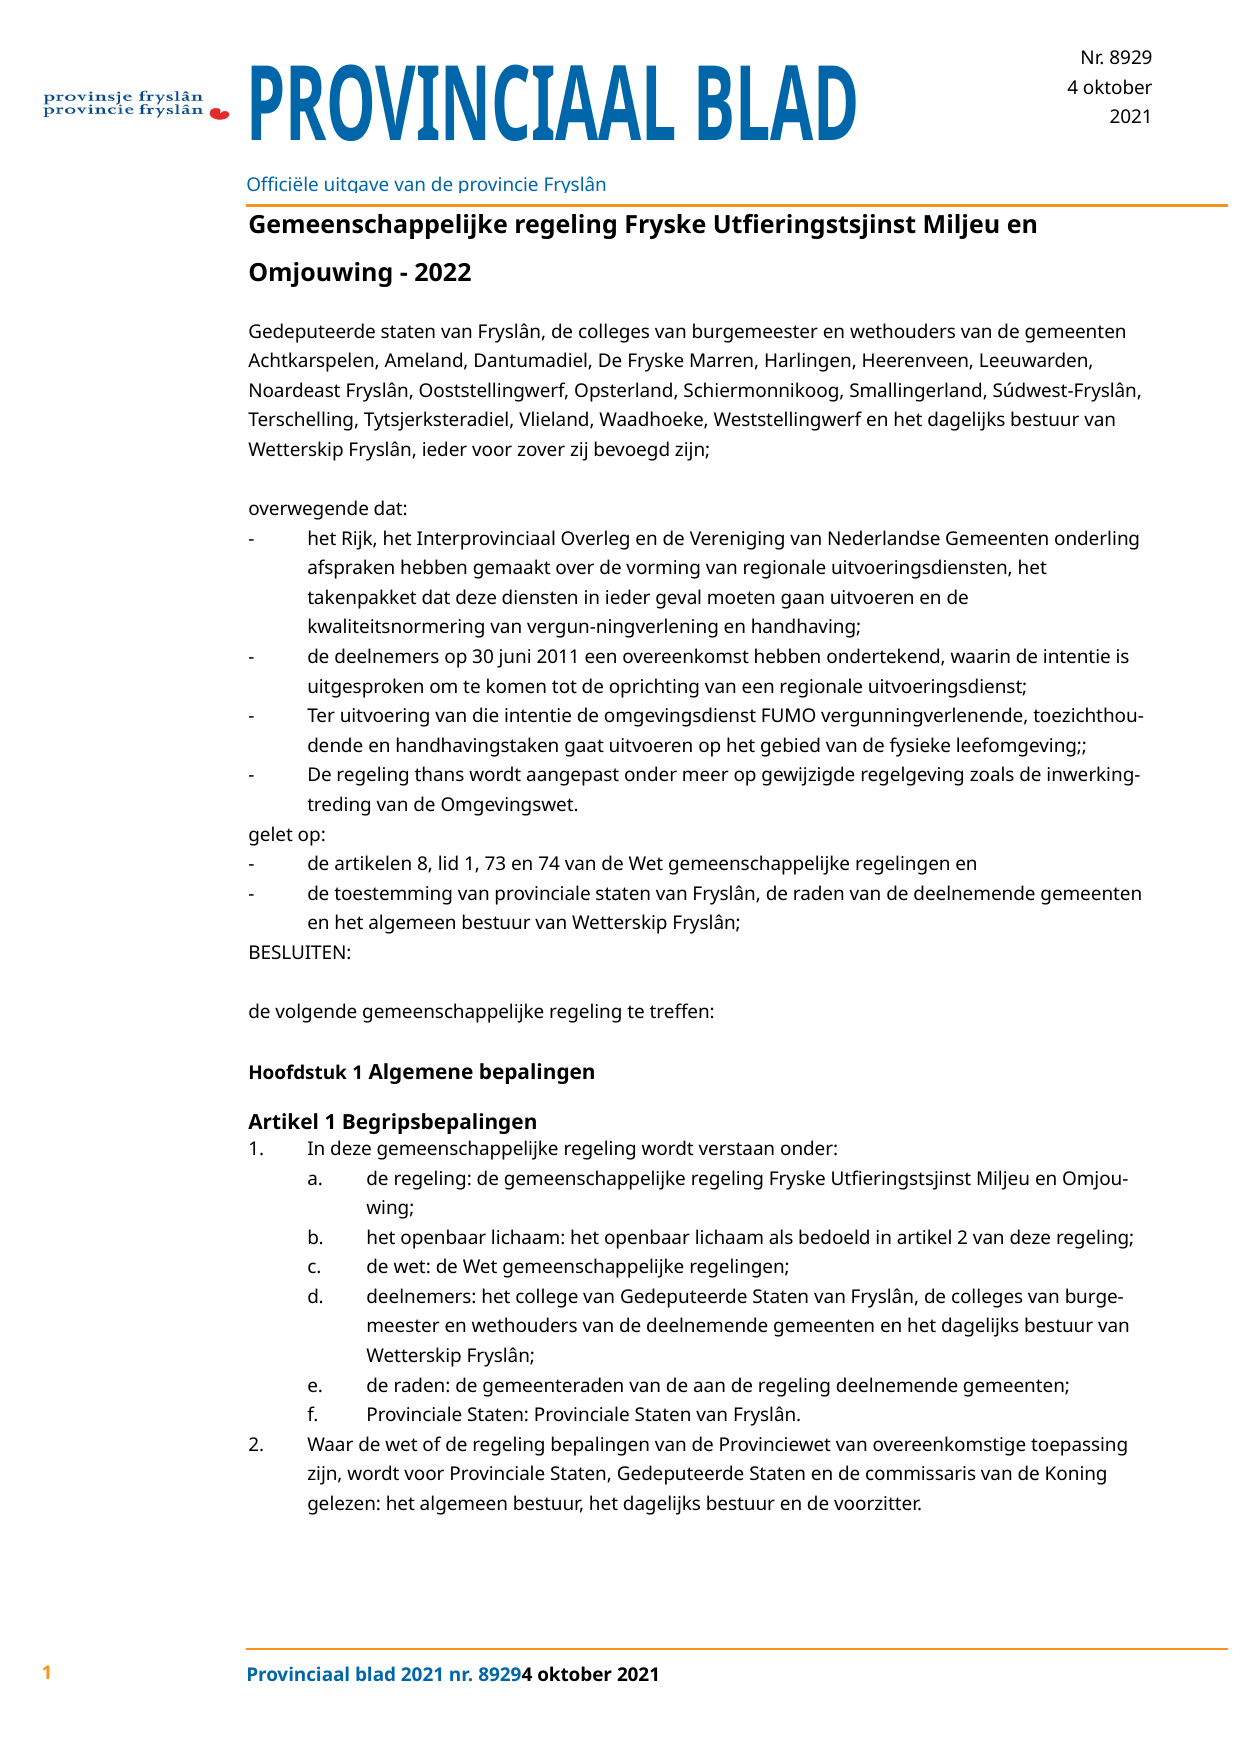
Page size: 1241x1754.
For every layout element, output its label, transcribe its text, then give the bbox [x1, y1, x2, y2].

list Ter uitvoering van die intentie de omgevingsdienst FUMO vergunningverlenende, toezichthou-dende en handhavingstaken gaat uitvoeren op het gebied van de fysieke leefomgeving;; [248, 702, 1152, 758]
list de regeling: de gemeenschappelijke regeling Fryske Utfieringstsjinst Miljeu en Omjou-wing; [307, 1165, 1152, 1220]
text de volgende gemeenschappelijke regeling te treffen: [248, 998, 1152, 1024]
text overwegende dat: [248, 495, 1152, 521]
text gelet op: [248, 821, 1152, 847]
text BESLUITEN: [248, 939, 1152, 965]
text Gemeenschappelijke regeling Fryske Utfieringstsjinst Miljeu en Omjouwing - 2022 [248, 207, 1152, 288]
list de toestemming van provinciale staten van Fryslân, de raden van de deelnemende gemeenten en het algemeen bestuur van Wetterskip Fryslân; [248, 880, 1152, 935]
list deelnemers: het college van Gedeputeerde Staten van Fryslân, de colleges van burge-meester en wethouders van de deelnemende gemeenten en het dagelijks bestuur van Wetterskip Fryslân; [307, 1283, 1152, 1368]
text Hoofdstuk 1 Algemene bepalingen [248, 1057, 1152, 1086]
list de raden: de gemeenteraden van de aan de regeling deelnemende gemeenten; [307, 1372, 1152, 1398]
list De regeling thans wordt aangepast onder meer op gewijzigde regelgeving zoals de inwerking-treding van de Omgevingswet. [248, 762, 1152, 817]
text Gedeputeerde staten van Fryslân, de colleges van burgemeester en wethouders van de gemeenten Achtkarspelen, Ameland, Dantumadiel, De Fryske Marren, Harlingen, Heerenveen, Leeuwarden, Noardeast Fryslân, Ooststellingwerf, Opsterland, Schiermonnikoog, Smallingerland, Súdwest-Fryslân, Terschelling, Tytsjerksteradiel, Vlieland, Waadhoeke, Weststellingwerf en het dagelijks bestuur van Wetterskip Fryslân, ieder voor zover zij bevoegd zijn; [248, 318, 1152, 462]
list de deelnemers op 30 juni 2011 een overeenkomst hebben ondertekend, waarin de intentie is uitgesproken om te komen tot de oprichting van een regionale uitvoeringsdienst; [248, 643, 1152, 699]
list het Rijk, het Interprovinciaal Overleg en de Vereniging van Nederlandse Gemeenten onderling afspraken hebben gemaakt over de vorming van regionale uitvoeringsdiensten, het takenpakket dat deze diensten in ieder geval moeten gaan uitvoeren en de kwaliteitsnormering van vergun-ningverlening en handhaving; [248, 525, 1152, 639]
list de artikelen 8, lid 1, 73 en 74 van de Wet gemeenschappelijke regelingen en [248, 850, 1152, 876]
list het openbaar lichaam: het openbaar lichaam als bedoeld in artikel 2 van deze regeling; [307, 1224, 1152, 1250]
text Artikel 1 Begripsbepalingen [248, 1107, 1152, 1135]
list Waar de wet of de regeling bepalingen van de Provinciewet van overeenkomstige toepassing zijn, wordt voor Provinciale Staten, Gedeputeerde Staten en de commissaris van de Koning gelezen: het algemeen bestuur, het dagelijks bestuur en de voorzitter. [248, 1431, 1152, 1516]
list In deze gemeenschappelijke regeling wordt verstaan onder: [248, 1135, 1152, 1161]
list de wet: de Wet gemeenschappelijke regelingen; [307, 1253, 1152, 1279]
picture [41, 47, 231, 172]
list Provinciale Staten: Provinciale Staten van Fryslân. [307, 1401, 1152, 1427]
